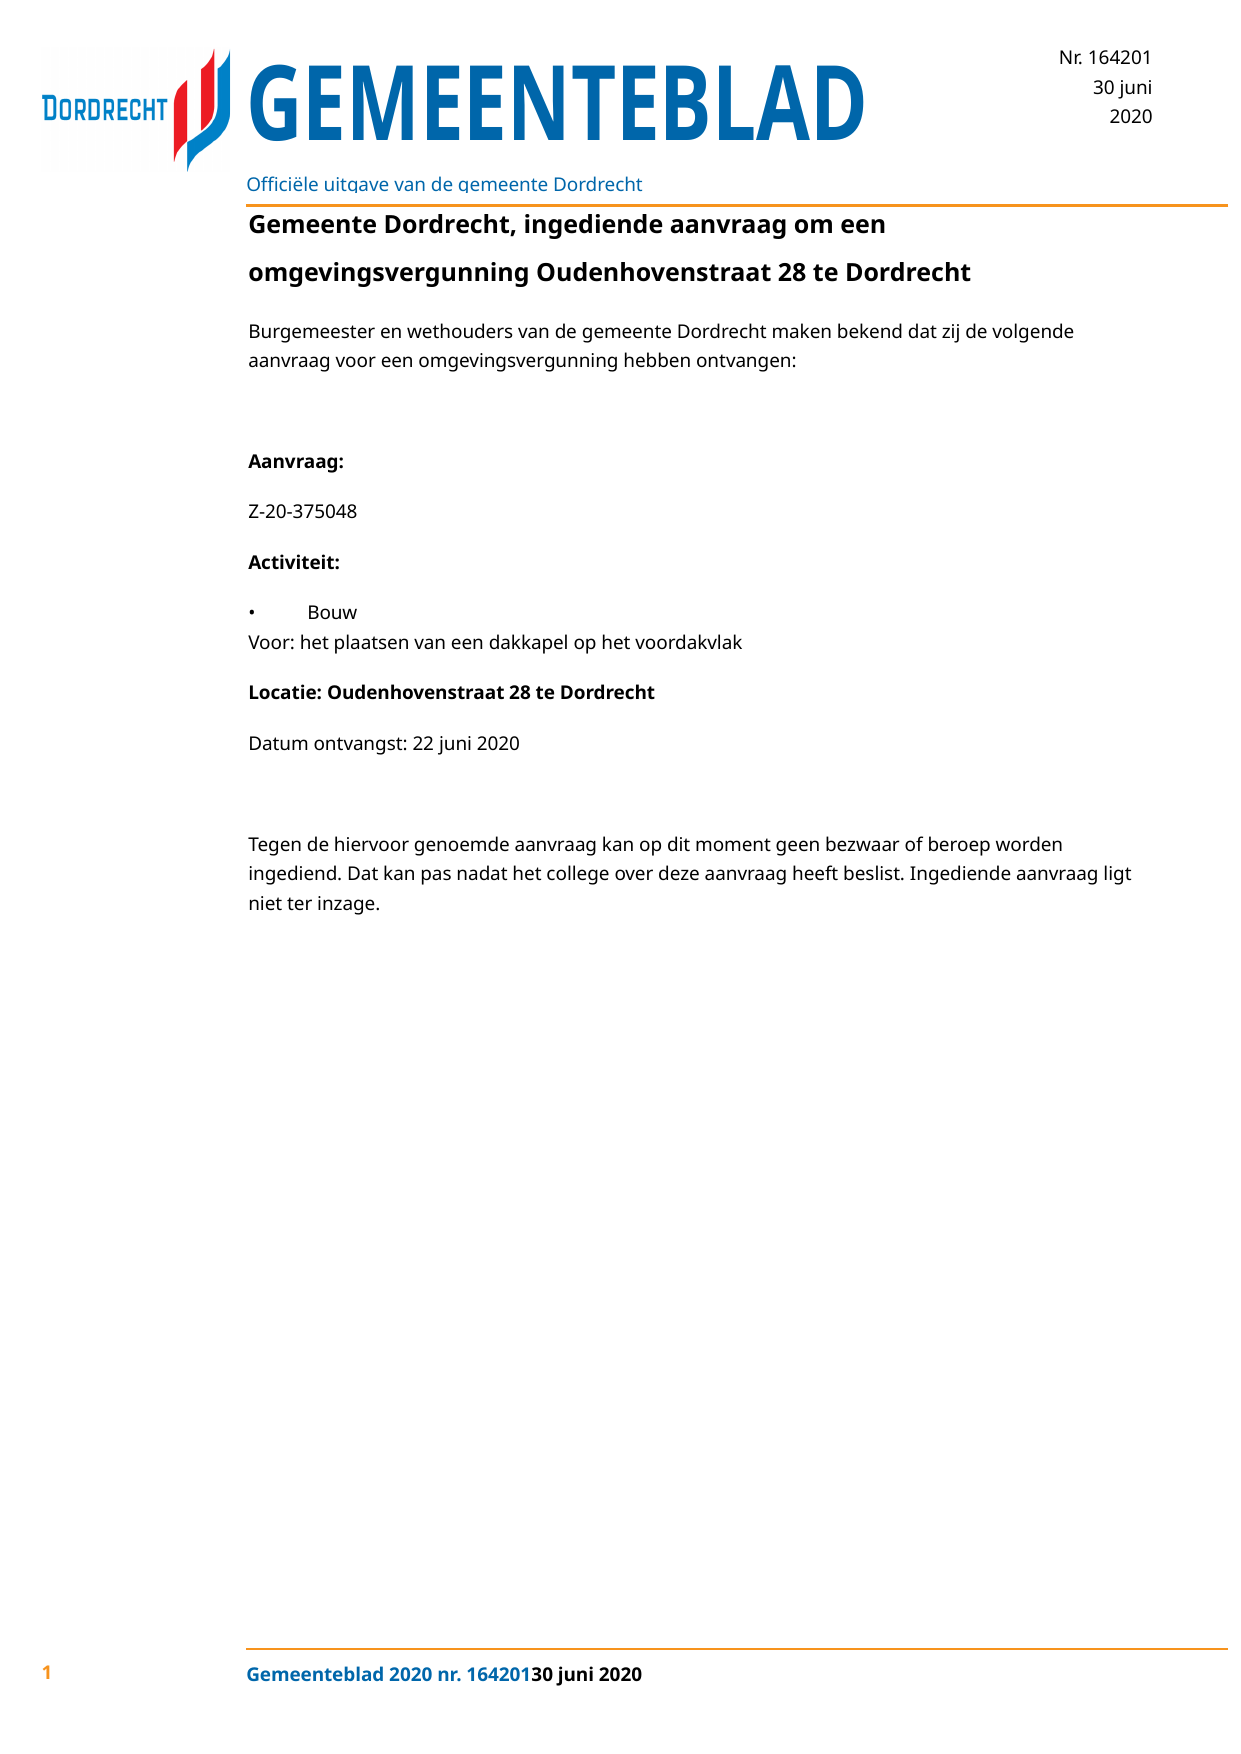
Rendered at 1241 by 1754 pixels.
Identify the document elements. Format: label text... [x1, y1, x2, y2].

text Gemeente Dordrecht, ingediende aanvraag om een omgevingsvergunning Oudenhovenstraat 28 te Dordrecht [248, 207, 1152, 288]
list Bouw [248, 599, 1152, 625]
text Aanvraag: [248, 448, 1152, 474]
text Datum ontvangst: 22 juni 2020 [248, 730, 1152, 756]
text Z-20-375048 [248, 499, 1152, 524]
picture [41, 47, 231, 172]
text Voor: het plaatsen van een dakkapel op het voordakvlak [248, 629, 1152, 655]
text Tegen de hiervoor genoemde aanvraag kan op dit moment geen bezwaar of beroep worden ingediend. Dat kan pas nadat het college over deze aanvraag heeft beslist. Ingediende aanvraag ligt niet ter inzage. [248, 831, 1152, 916]
text Burgemeester en wethouders van de gemeente Dordrecht maken bekend dat zij de volgende aanvraag voor een omgevingsvergunning hebben ontvangen: [248, 318, 1152, 373]
text Activiteit: [248, 549, 1152, 575]
text Locatie: Oudenhovenstraat 28 te Dordrecht [248, 679, 1152, 705]
